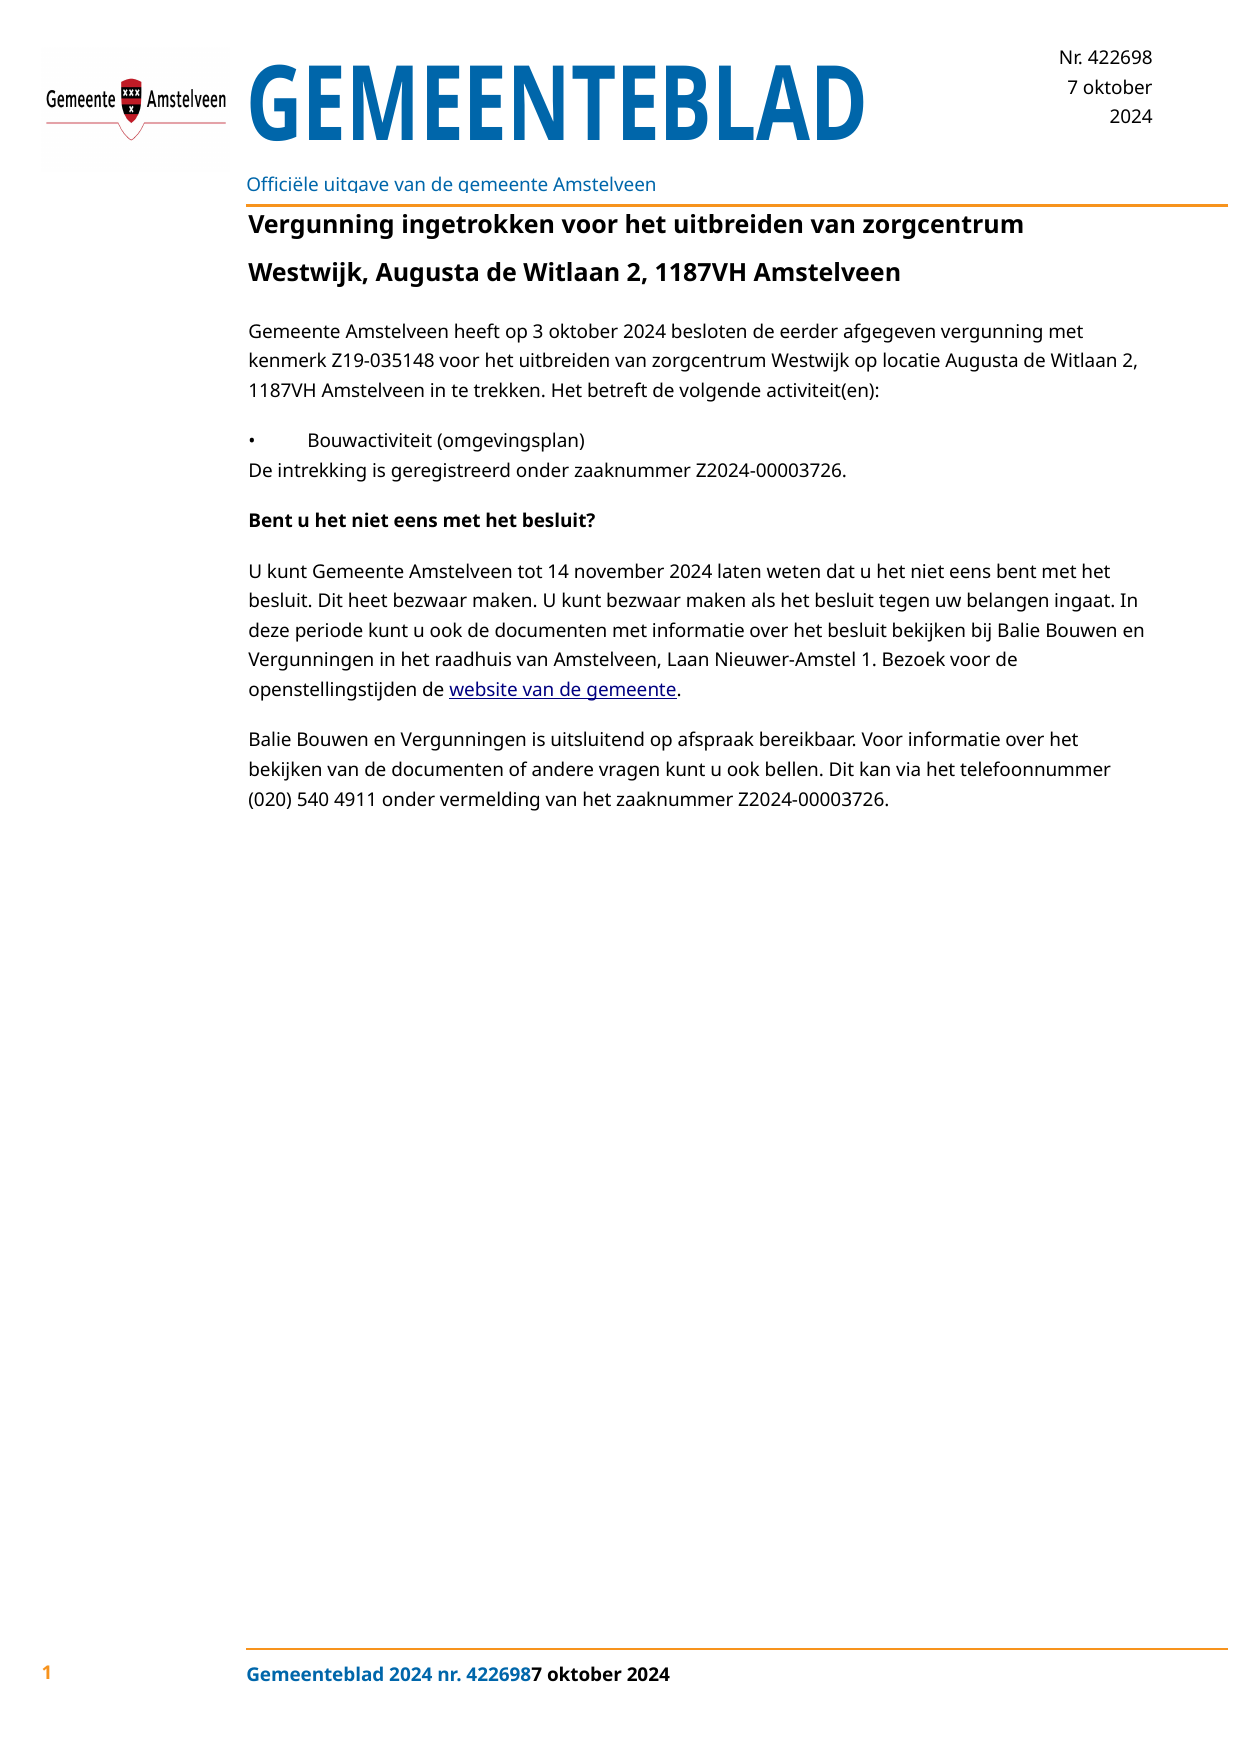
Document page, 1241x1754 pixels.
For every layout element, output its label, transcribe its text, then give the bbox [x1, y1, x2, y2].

text Balie Bouwen en Vergunningen is uitsluitend op afspraak bereikbaar. Voor informatie over het bekijken van de documenten of andere vragen kunt u ook bellen. Dit kan via het telefoonnummer (020) 540 4911 onder vermelding van het zaaknummer Z2024-00003726. [248, 727, 1152, 812]
picture [41, 47, 231, 172]
text De intrekking is geregistreerd onder zaaknummer Z2024-00003726. [248, 457, 1152, 483]
text Vergunning ingetrokken voor het uitbreiden van zorgcentrum Westwijk, Augusta de Witlaan 2, 1187VH Amstelveen [248, 207, 1152, 288]
text U kunt Gemeente Amstelveen tot 14 november 2024 laten weten dat u het niet eens bent met het besluit. Dit heet bezwaar maken. U kunt bezwaar maken als het besluit tegen uw belangen ingaat. In deze periode kunt u ook de documenten met informatie over het besluit bekijken bij Balie Bouwen en Vergunningen in het raadhuis van Amstelveen, Laan Nieuwer-Amstel 1. Bezoek voor de openstellingstijden de website van de gemeente. [248, 558, 1152, 702]
list Bouwactiviteit (omgevingsplan) [248, 427, 1152, 453]
text Bent u het niet eens met het besluit? [248, 507, 1152, 533]
text Gemeente Amstelveen heeft op 3 oktober 2024 besloten de eerder afgegeven vergunning met kenmerk Z19-035148 voor het uitbreiden van zorgcentrum Westwijk op locatie Augusta de Witlaan 2, 1187VH Amstelveen in te trekken. Het betreft de volgende activiteit(en): [248, 318, 1152, 403]
